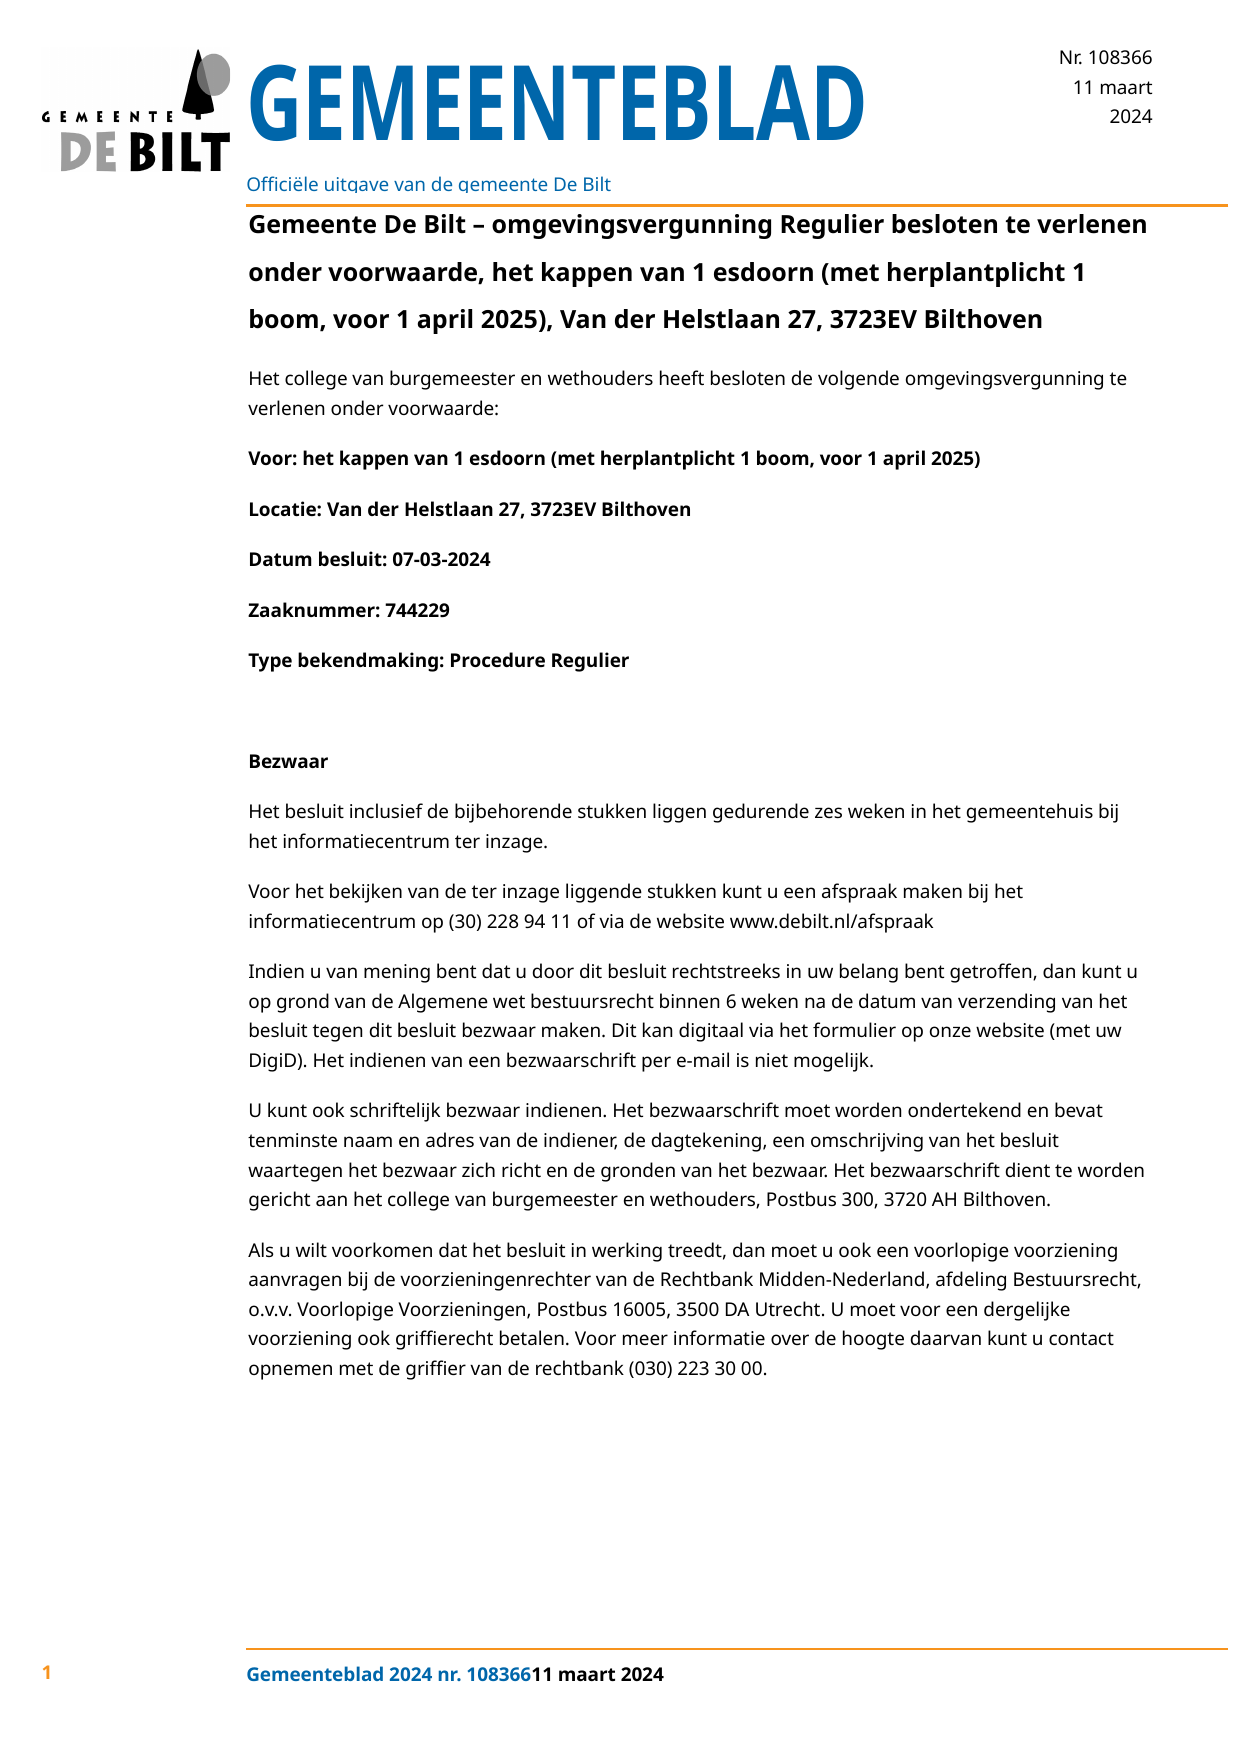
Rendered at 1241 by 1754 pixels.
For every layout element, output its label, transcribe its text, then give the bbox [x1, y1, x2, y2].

text Bezwaar [248, 748, 1152, 774]
text Zaaknummer: 744229 [248, 597, 1152, 622]
picture [41, 47, 231, 172]
text Type bekendmaking: Procedure Regulier [248, 647, 1152, 673]
text Locatie: Van der Helstlaan 27, 3723EV Bilthoven [248, 496, 1152, 522]
text Het college van burgemeester en wethouders heeft besloten de volgende omgevingsvergunning te verlenen onder voorwaarde: [248, 366, 1152, 421]
text U kunt ook schriftelijk bezwaar indienen. Het bezwaarschrift moet worden ondertekend en bevat tenminste naam en adres van de indiener, de dagtekening, een omschrijving van het besluit waartegen het bezwaar zich richt en de gronden van het bezwaar. Het bezwaarschrift dient te worden gericht aan het college van burgemeester en wethouders, Postbus 300, 3720 AH Bilthoven. [248, 1098, 1152, 1212]
text Voor het bekijken van de ter inzage liggende stukken kunt u een afspraak maken bij het informatiecentrum op (30) 228 94 11 of via de website www.debilt.nl/afspraak [248, 878, 1152, 934]
text Datum besluit: 07-03-2024 [248, 546, 1152, 572]
text Voor: het kappen van 1 esdoorn (met herplantplicht 1 boom, voor 1 april 2025) [248, 446, 1152, 471]
text Als u wilt voorkomen dat het besluit in werking treedt, dan moet u ook een voorlopige voorziening aanvragen bij de voorzieningenrechter van de Rechtbank Midden-Nederland, afdeling Bestuursrecht, o.v.v. Voorlopige Voorzieningen, Postbus 16005, 3500 DA Utrecht. U moet voor een dergelijke voorziening ook griffierecht betalen. Voor meer informatie over de hoogte daarvan kunt u contact opnemen met de griffier van de rechtbank (030) 223 30 00. [248, 1237, 1152, 1381]
text Indien u van mening bent dat u door dit besluit rechtstreeks in uw belang bent getroffen, dan kunt u op grond van de Algemene wet bestuursrecht binnen 6 weken na de datum van verzending van het besluit tegen dit besluit bezwaar maken. Dit kan digitaal via het formulier op onze website (met uw DigiD). Het indienen van een bezwaarschrift per e-mail is niet mogelijk. [248, 958, 1152, 1073]
text Gemeente De Bilt – omgevingsvergunning Regulier besloten te verlenen onder voorwaarde, het kappen van 1 esdoorn (met herplantplicht 1 boom, voor 1 april 2025), Van der Helstlaan 27, 3723EV Bilthoven [248, 207, 1152, 336]
text Het besluit inclusief de bijbehorende stukken liggen gedurende zes weken in het gemeentehuis bij het informatiecentrum ter inzage. [248, 798, 1152, 854]
